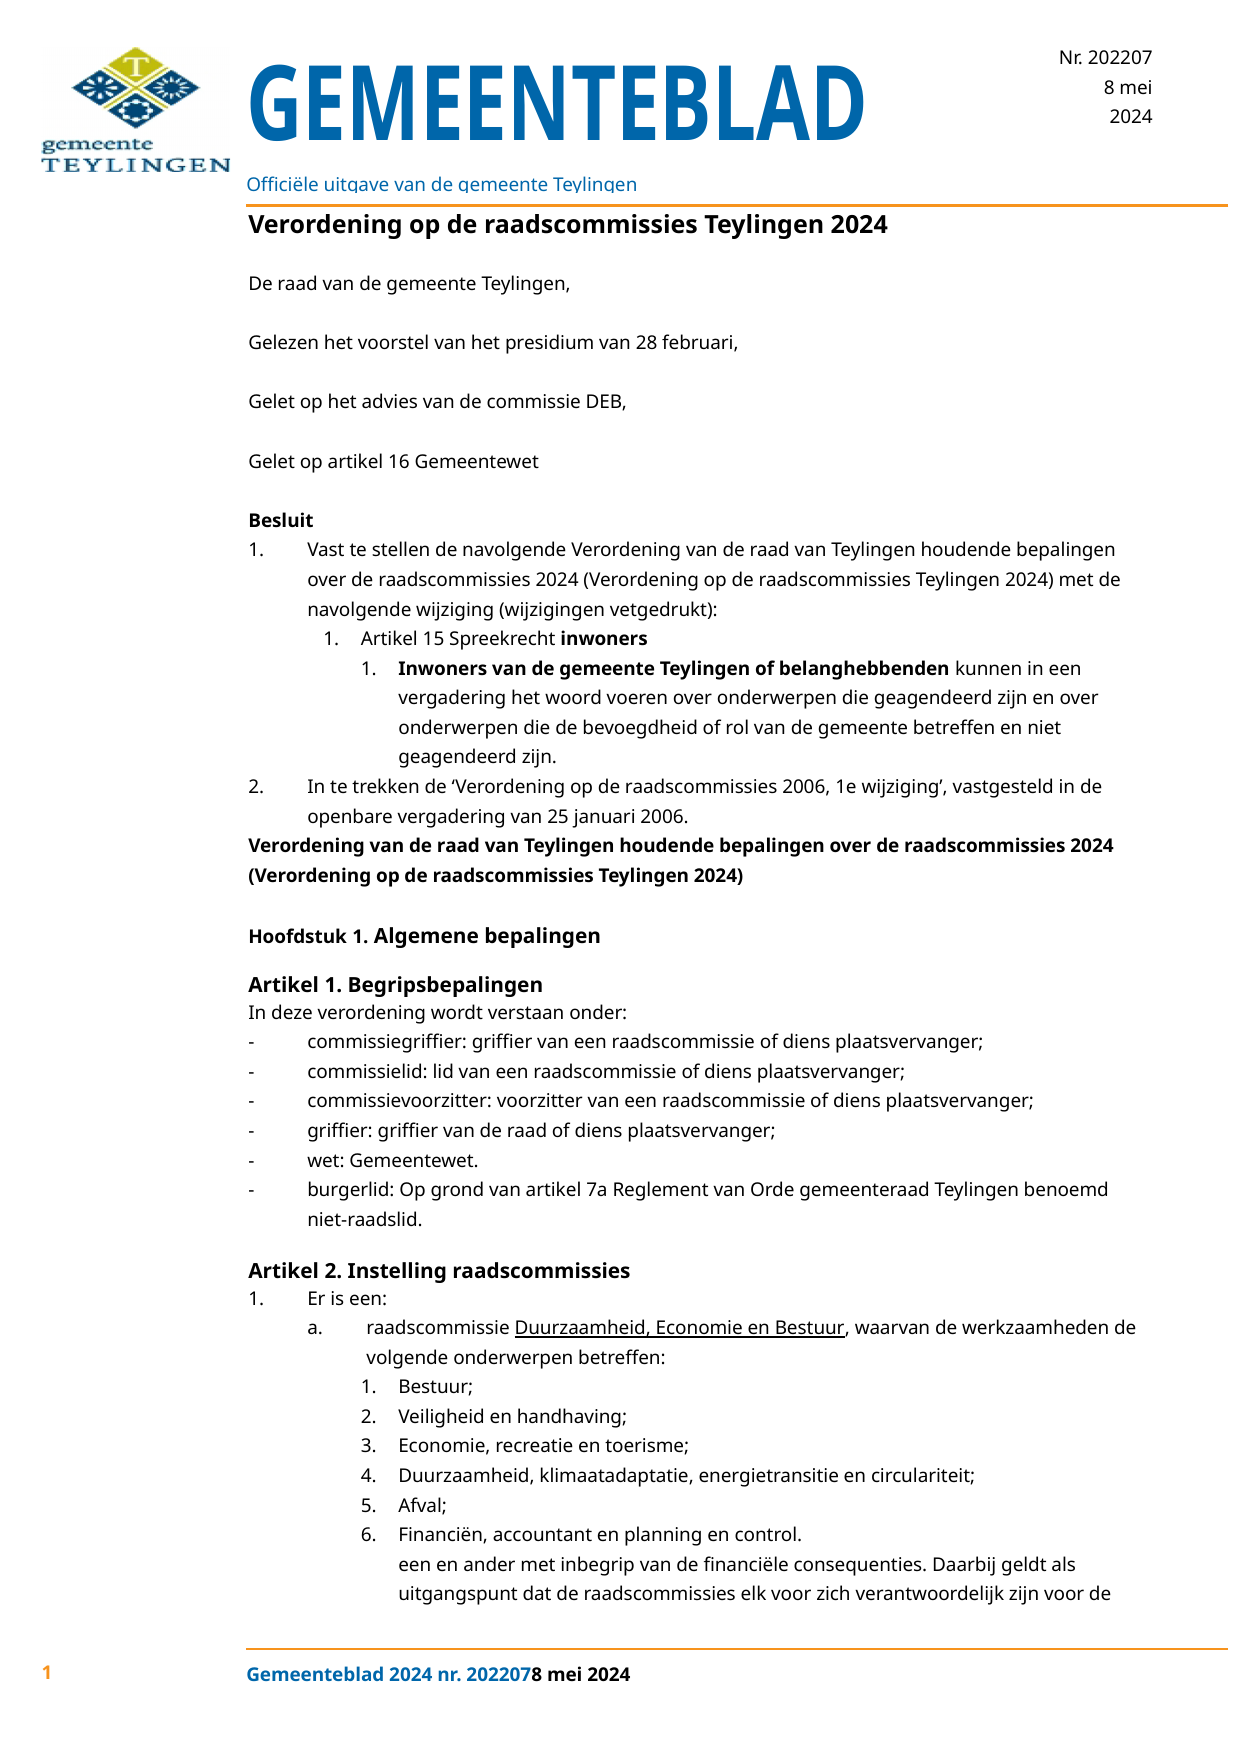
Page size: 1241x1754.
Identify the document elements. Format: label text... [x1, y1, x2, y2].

text Verordening op de raadscommissies Teylingen 2024 [248, 207, 1152, 241]
list burgerlid: Op grond van artikel 7a Reglement van Orde gemeenteraad Teylingen benoemd niet-raadslid. [248, 1176, 1152, 1232]
list Duurzaamheid, klimaatadaptatie, energietransitie en circulariteit; [361, 1462, 1152, 1488]
list Vast te stellen de navolgende Verordening van de raad van Teylingen houdende bepalingen over de raadscommissies 2024 (Verordening op de raadscommissies Teylingen 2024) met de navolgende wijziging (wijzigingen vetgedrukt): [248, 537, 1152, 621]
list Veiligheid en handhaving; [361, 1403, 1152, 1429]
list commissievoorzitter: voorzitter van een raadscommissie of diens plaatsvervanger; [248, 1088, 1152, 1113]
text Artikel 2. Instelling raadscommissies [248, 1256, 1152, 1285]
text Verordening van de raad van Teylingen houdende bepalingen over de raadscommissies 2024 (Verordening op de raadscommissies Teylingen 2024) [248, 832, 1152, 888]
list een en ander met inbegrip van de financiële consequenties. Daarbij geldt als uitgangspunt dat de raadscommissies elk voor zich verantwoordelijk zijn voor de [361, 1551, 1152, 1606]
list In te trekken de ‘Verordening op de raadscommissies 2006, 1e wijziging’, vastgesteld in de openbare vergadering van 25 januari 2006. [248, 773, 1152, 828]
picture [41, 47, 231, 172]
text Gelezen het voorstel van het presidium van 28 februari, [248, 329, 1152, 355]
text Gelet op artikel 16 Gemeentewet [248, 448, 1152, 473]
text Besluit [248, 507, 1152, 533]
list commissielid: lid van een raadscommissie of diens plaatsvervanger; [248, 1058, 1152, 1084]
list Artikel 15 Spreekrecht inwoners [323, 625, 1152, 651]
list wet: Gemeentewet. [248, 1147, 1152, 1172]
text Gelet op het advies van de commissie DEB, [248, 389, 1152, 414]
list Er is een: [248, 1285, 1152, 1311]
text Artikel 1. Begripsbepalingen [248, 970, 1152, 999]
list Economie, recreatie en toerisme; [361, 1433, 1152, 1458]
list Afval; [361, 1492, 1152, 1518]
list commissiegriffier: griffier van een raadscommissie of diens plaatsvervanger; [248, 1028, 1152, 1054]
list Bestuur; [361, 1373, 1152, 1399]
text Hoofdstuk 1. Algemene bepalingen [248, 921, 1152, 949]
list griffier: griffier van de raad of diens plaatsvervanger; [248, 1117, 1152, 1143]
text In deze verordening wordt verstaan onder: [248, 999, 1152, 1024]
list Inwoners van de gemeente Teylingen of belanghebbenden kunnen in een vergadering het woord voeren over onderwerpen die geagendeerd zijn en over onderwerpen die de bevoegdheid of rol van de gemeente betreffen en niet geagendeerd zijn. [361, 655, 1152, 769]
list raadscommissie Duurzaamheid, Economie en Bestuur, waarvan de werkzaamheden de volgende onderwerpen betreffen: [307, 1314, 1152, 1370]
list Financiën, accountant en planning en control. [361, 1521, 1152, 1547]
text De raad van de gemeente Teylingen, [248, 270, 1152, 296]
